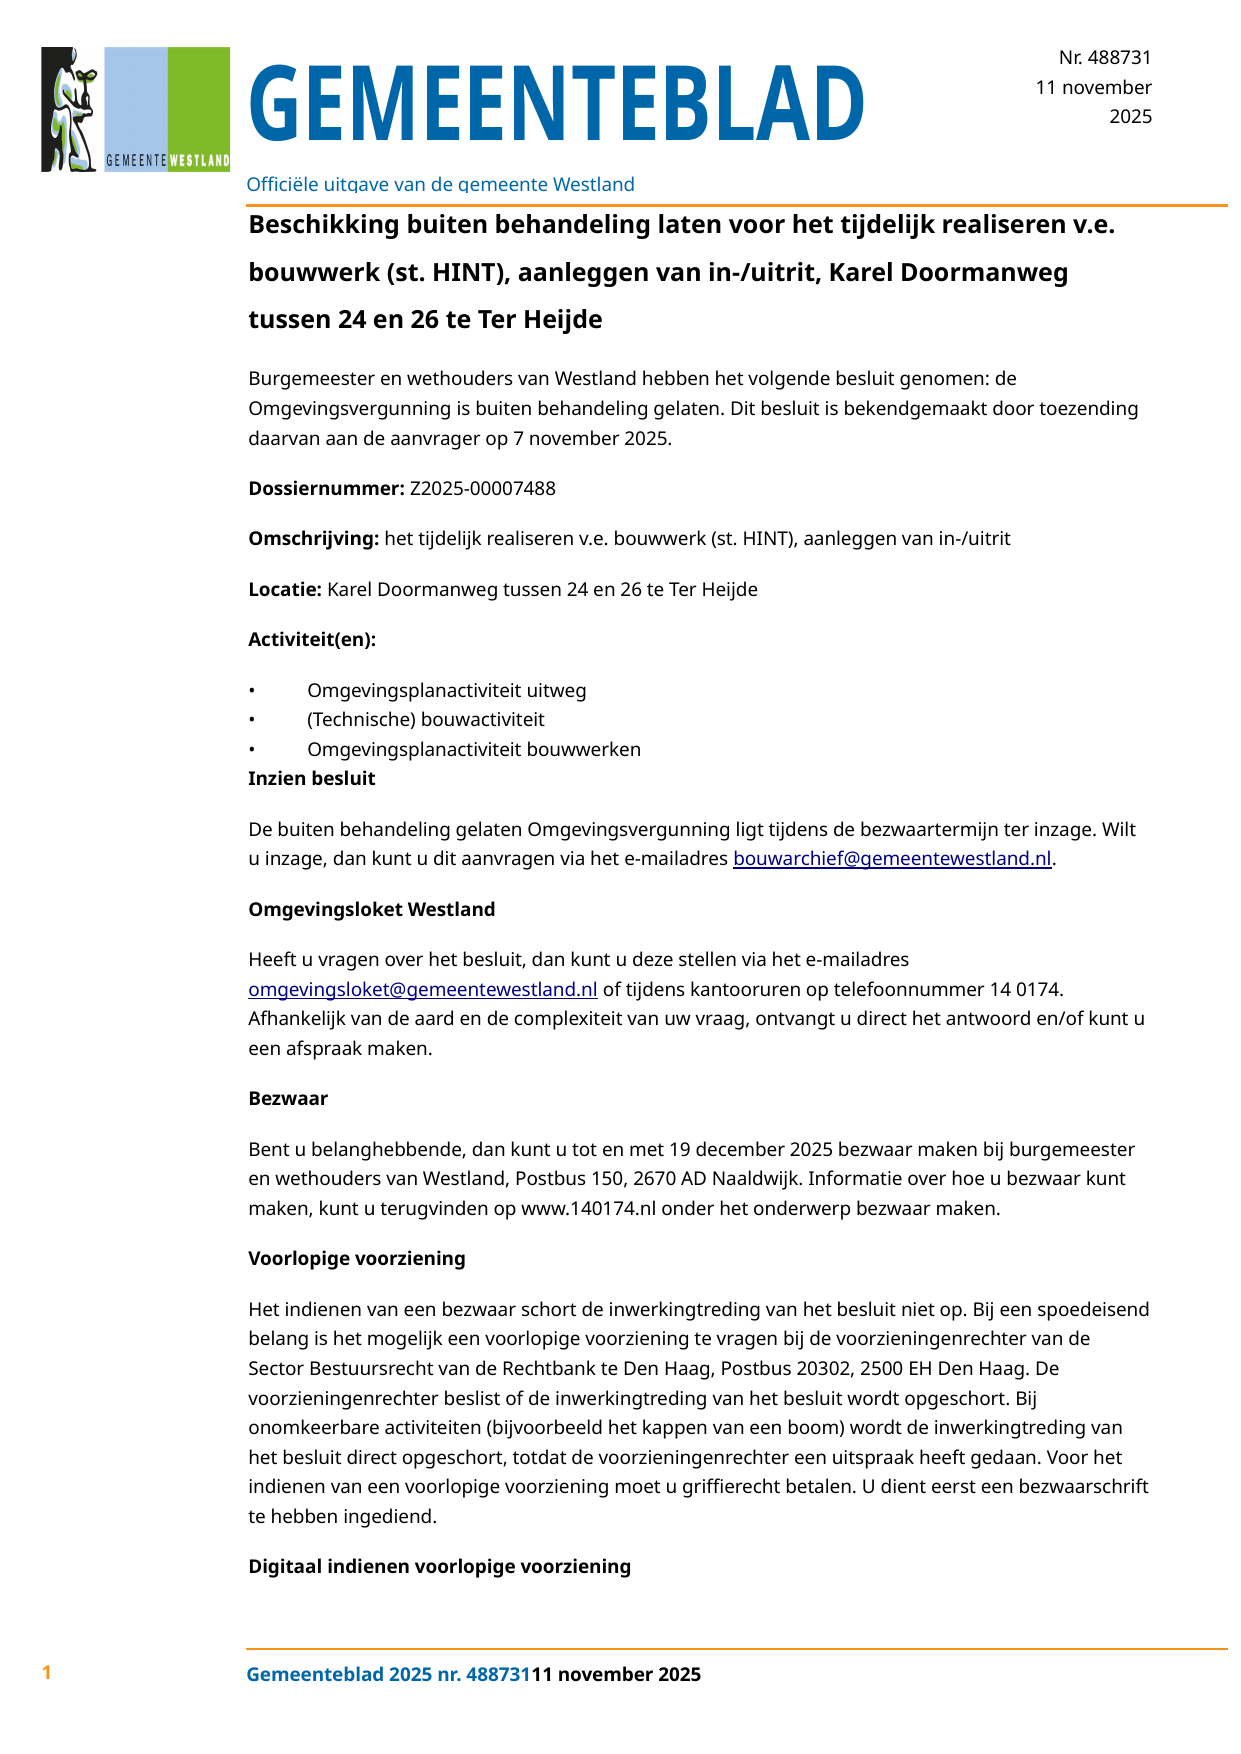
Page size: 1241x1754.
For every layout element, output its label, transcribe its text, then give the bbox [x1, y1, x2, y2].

text Heeft u vragen over het besluit, dan kunt u deze stellen via het e-mailadres omgevingsloket@gemeentewestland.nl of tijdens kantooruren op telefoonnummer 14 0174. Afhankelijk van de aard en de complexiteit van uw vraag, ontvangt u direct het antwoord en/of kunt u een afspraak maken. [248, 946, 1152, 1061]
list Omgevingsplanactiviteit bouwwerken [248, 736, 1152, 762]
text Bezwaar [248, 1086, 1152, 1111]
list Omgevingsplanactiviteit uitweg [248, 677, 1152, 702]
text Voorlopige voorziening [248, 1246, 1152, 1271]
text Dossiernummer: Z2025-00007488 [248, 475, 1152, 501]
text Omgevingsloket Westland [248, 896, 1152, 922]
list (Technische) bouwactiviteit [248, 706, 1152, 732]
text Bent u belanghebbende, dan kunt u tot en met 19 december 2025 bezwaar maken bij burgemeester en wethouders van Westland, Postbus 150, 2670 AD Naaldwijk. Informatie over hoe u bezwaar kunt maken, kunt u terugvinden op www.140174.nl onder het onderwerp bezwaar maken. [248, 1136, 1152, 1221]
text Inzien besluit [248, 766, 1152, 791]
text Burgemeester en wethouders van Westland hebben het volgende besluit genomen: de Omgevingsvergunning is buiten behandeling gelaten. Dit besluit is bekendgemaakt door toezending daarvan aan de aanvrager op 7 november 2025. [248, 366, 1152, 450]
text Locatie: Karel Doormanweg tussen 24 en 26 te Ter Heijde [248, 576, 1152, 602]
text De buiten behandeling gelaten Omgevingsvergunning ligt tijdens de bezwaartermijn ter inzage. Wilt u inzage, dan kunt u dit aanvragen via het e-mailadres bouwarchief@gemeentewestland.nl. [248, 816, 1152, 871]
text Digitaal indienen voorlopige voorziening [248, 1553, 1152, 1579]
text Activiteit(en): [248, 626, 1152, 652]
picture [41, 47, 231, 172]
text Beschikking buiten behandeling laten voor het tijdelijk realiseren v.e. bouwwerk (st. HINT), aanleggen van in-/uitrit, Karel Doormanweg tussen 24 en 26 te Ter Heijde [248, 207, 1152, 336]
text Omschrijving: het tijdelijk realiseren v.e. bouwwerk (st. HINT), aanleggen van in-/uitrit [248, 526, 1152, 551]
text Het indienen van een bezwaar schort de inwerkingtreding van het besluit niet op. Bij een spoedeisend belang is het mogelijk een voorlopige voorziening te vragen bij de voorzieningenrechter van de Sector Bestuursrecht van de Rechtbank te Den Haag, Postbus 20302, 2500 EH Den Haag. De voorzieningenrechter beslist of de inwerkingtreding van het besluit wordt opgeschort. Bij onomkeerbare activiteiten (bijvoorbeeld het kappen van een boom) wordt de inwerkingtreding van het besluit direct opgeschort, totdat de voorzieningenrechter een uitspraak heeft gedaan. Voor het indienen van een voorlopige voorziening moet u griffierecht betalen. U dient eerst een bezwaarschrift te hebben ingediend. [248, 1296, 1152, 1529]
